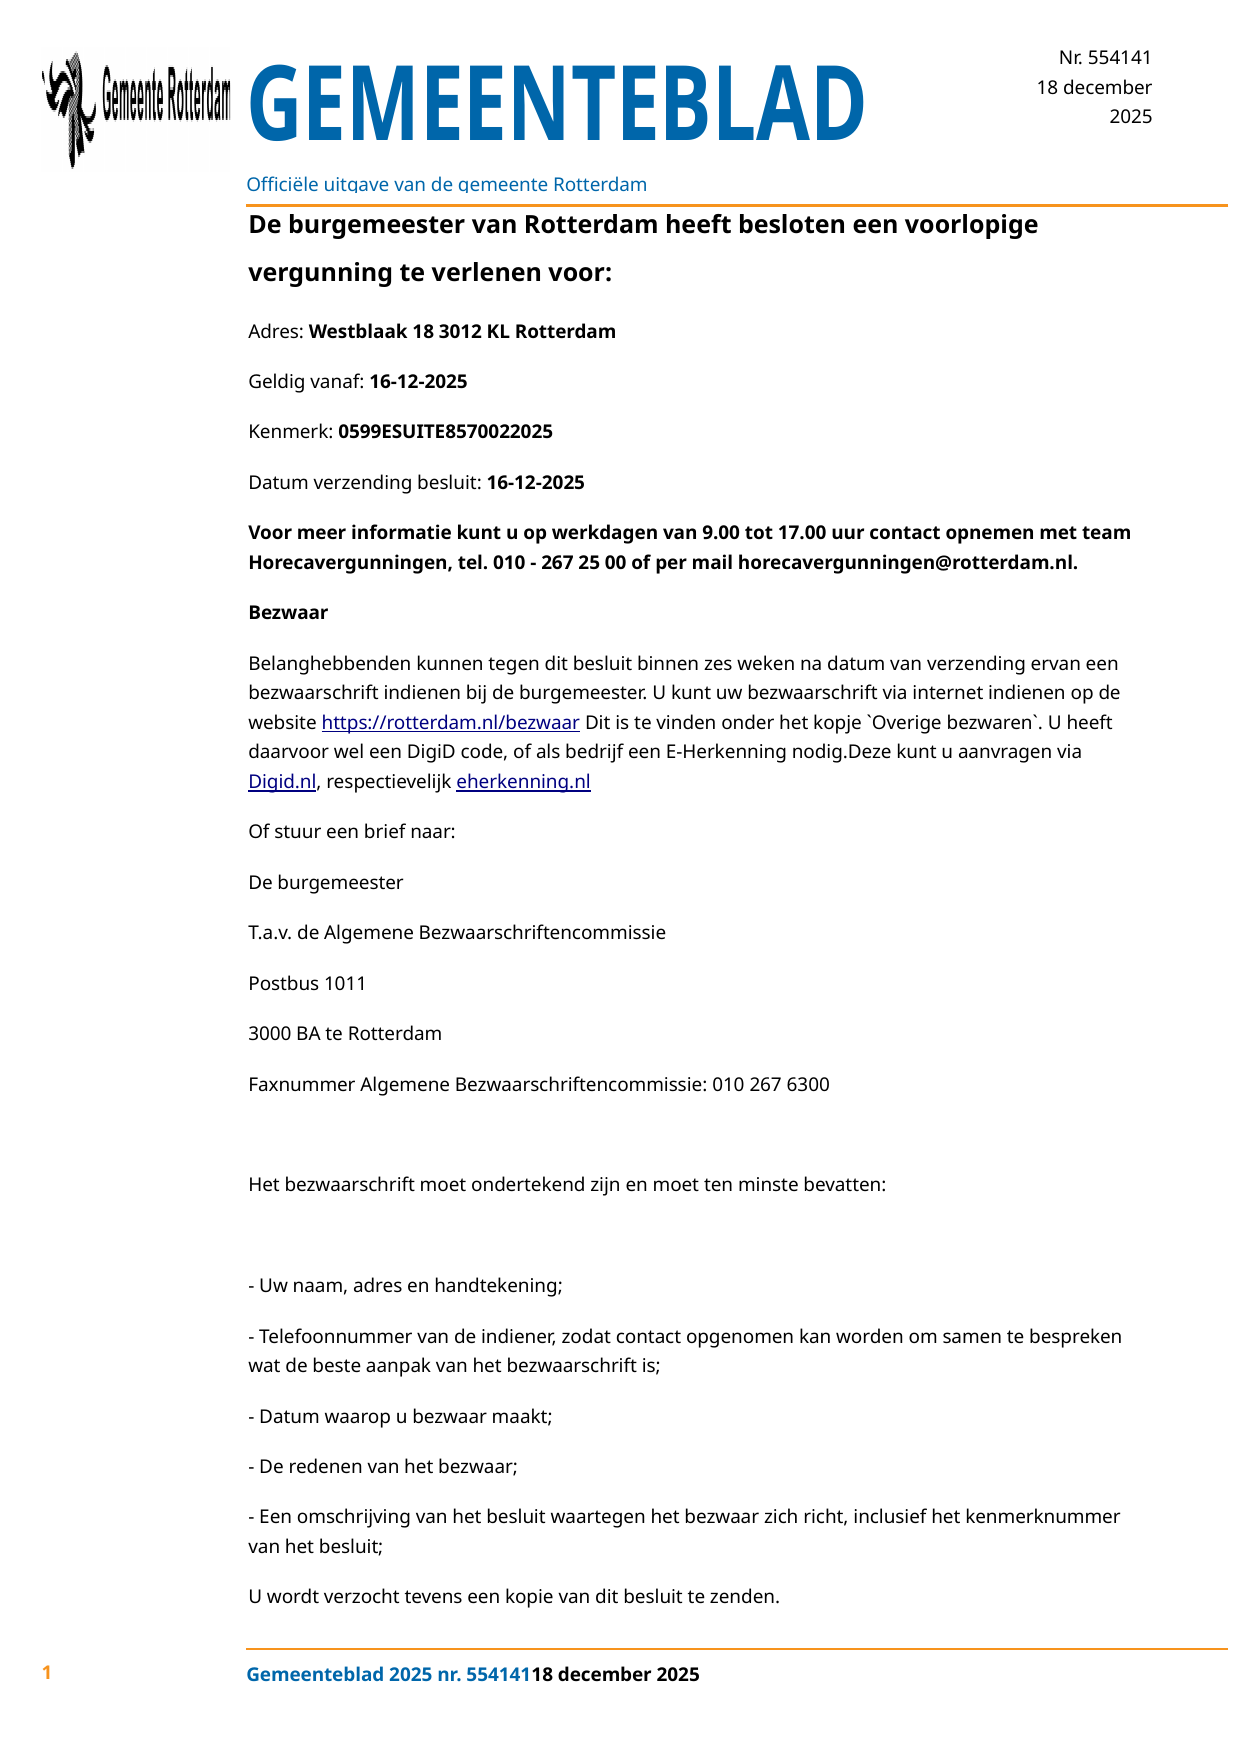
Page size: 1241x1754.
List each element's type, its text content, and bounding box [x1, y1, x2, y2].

text 3000 BA te Rotterdam [248, 1020, 1152, 1046]
text - Uw naam, adres en handtekening; [248, 1272, 1152, 1298]
text - De redenen van het bezwaar; [248, 1453, 1152, 1479]
text T.a.v. de Algemene Bezwaarschriftencommissie [248, 919, 1152, 945]
text Geldig vanaf: 16-12-2025 [248, 368, 1152, 394]
text Belanghebbenden kunnen tegen dit besluit binnen zes weken na datum van verzending ervan een bezwaarschrift indienen bij de burgemeester. U kunt uw bezwaarschrift via internet indienen op de website https://rotterdam.nl/bezwaar Dit is te vinden onder het kopje `Overige bezwaren`. U heeft daarvoor wel een DigiD code, of als bedrijf een E-Herkenning nodig.Deze kunt u aanvragen via Digid.nl, respectievelijk eherkenning.nl [248, 650, 1152, 794]
text Voor meer informatie kunt u op werkdagen van 9.00 tot 17.00 uur contact opnemen met team Horecavergunningen, tel. 010 - 267 25 00 of per mail horecavergunningen@rotterdam.nl. [248, 519, 1152, 575]
text Of stuur een brief naar: [248, 819, 1152, 844]
text Bezwaar [248, 599, 1152, 625]
text Datum verzending besluit: 16-12-2025 [248, 469, 1152, 495]
text Kenmerk: 0599ESUITE8570022025 [248, 419, 1152, 444]
picture [41, 47, 231, 172]
text De burgemeester van Rotterdam heeft besloten een voorlopige vergunning te verlenen voor: [248, 207, 1152, 288]
text U wordt verzocht tevens een kopie van dit besluit te zenden. [248, 1584, 1152, 1609]
text - Een omschrijving van het besluit waartegen het bezwaar zich richt, inclusief het kenmerknummer van het besluit; [248, 1504, 1152, 1559]
text Postbus 1011 [248, 970, 1152, 996]
text - Telefoonnummer van de indiener, zodat contact opgenomen kan worden om samen te bespreken wat de beste aanpak van het bezwaarschrift is; [248, 1323, 1152, 1378]
text Het bezwaarschrift moet ondertekend zijn en moet ten minste bevatten: [248, 1172, 1152, 1197]
text De burgemeester [248, 869, 1152, 895]
text - Datum waarop u bezwaar maakt; [248, 1403, 1152, 1429]
text Faxnummer Algemene Bezwaarschriftencommissie: 010 267 6300 [248, 1071, 1152, 1097]
text Adres: Westblaak 18 3012 KL Rotterdam [248, 318, 1152, 344]
